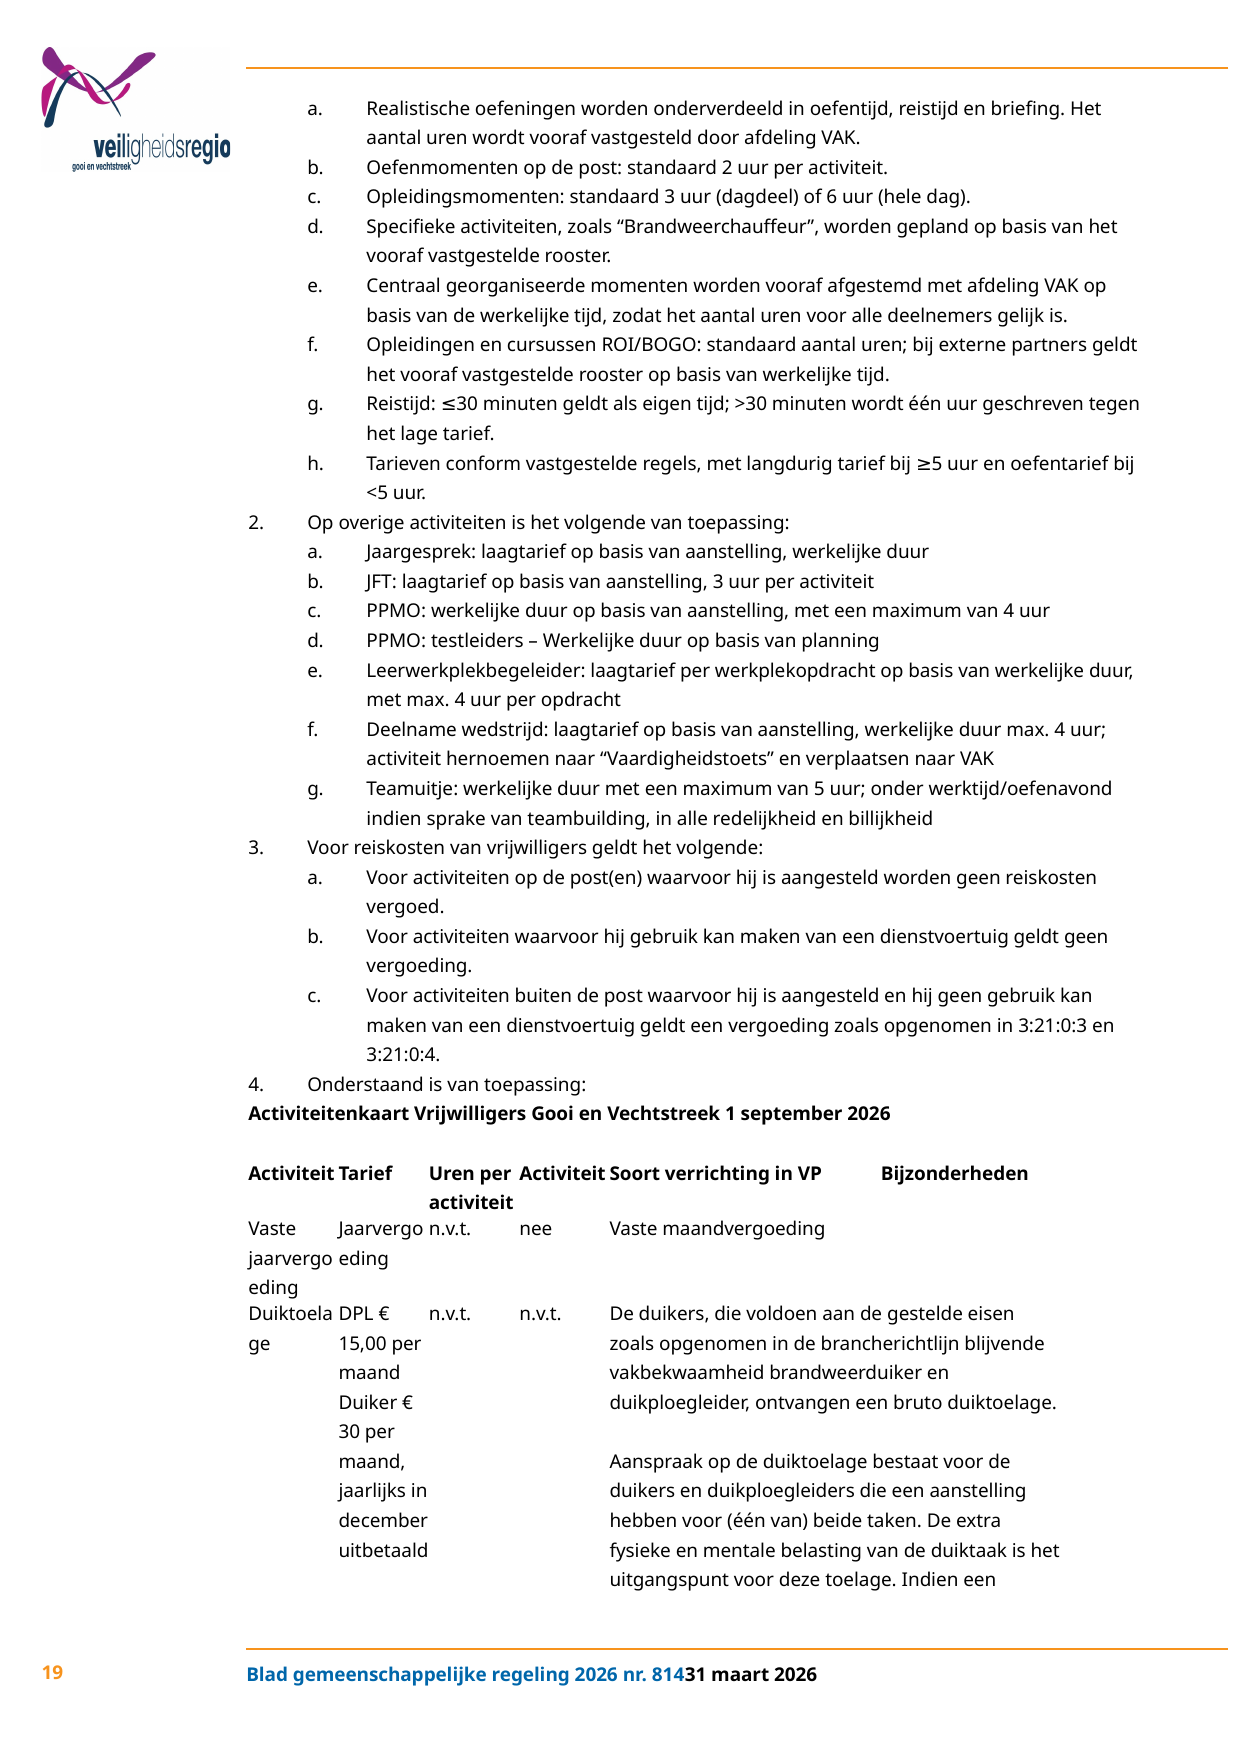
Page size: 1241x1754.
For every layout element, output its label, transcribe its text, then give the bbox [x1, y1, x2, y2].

list Voor activiteiten op de post(en) waarvoor hij is aangesteld worden geen reiskosten vergoed. [307, 864, 1152, 919]
text Activiteitenkaart Vrijwilligers Gooi en Vechtstreek 1 september 2026 [248, 1101, 1152, 1126]
list PPMO: testleiders – Werkelijke duur op basis van planning [307, 627, 1152, 653]
list Teamuitje: werkelijke duur met een maximum van 5 uur; onder werktijd/oefenavond indien sprake van teambuilding, in alle redelijkheid en billijkheid [307, 775, 1152, 831]
list PPMO: werkelijke duur op basis van aanstelling, met een maximum van 4 uur [307, 598, 1152, 623]
list Onderstaand is van toepassing: [248, 1071, 1152, 1097]
table_cell n.v.t. [519, 1300, 609, 1592]
list Centraal georganiseerde momenten worden vooraf afgestemd met afdeling VAK op basis van de werkelijke tijd, zodat het aantal uren voor alle deelnemers gelijk is. [307, 272, 1152, 328]
table_cell Vaste jaarvergoeding [248, 1215, 338, 1300]
table_cell n.v.t. [429, 1215, 519, 1300]
table_header Activiteit [248, 1160, 338, 1215]
list Jaargesprek: laagtarief op basis van aanstelling, werkelijke duur [307, 538, 1152, 564]
table_cell [881, 1215, 1061, 1300]
list Opleidingen en cursussen ROI/BOGO: standaard aantal uren; bij externe partners geldt het vooraf vastgestelde rooster op basis van werkelijke tijd. [307, 331, 1152, 387]
table_header Uren per activiteit [429, 1160, 519, 1215]
table_header Bijzonderheden [881, 1160, 1061, 1215]
list Voor activiteiten buiten de post waarvoor hij is aangesteld en hij geen gebruik kan maken van een dienstvoertuig geldt een vergoeding zoals opgenomen in 3:21:0:3 en 3:21:0:4. [307, 982, 1152, 1067]
list Reistijd: ≤30 minuten geldt als eigen tijd; >30 minuten wordt één uur geschreven tegen het lage tarief. [307, 391, 1152, 446]
table_cell Vaste maandvergoeding [609, 1215, 881, 1300]
table_header Soort verrichting in VP [609, 1160, 881, 1215]
list Realistische oefeningen worden onderverdeeld in oefentijd, reistijd en briefing. Het aantal uren wordt vooraf vastgesteld door afdeling VAK. [307, 95, 1152, 150]
table_header Activiteit [519, 1160, 609, 1215]
table_cell n.v.t. [429, 1300, 519, 1592]
table_header Tarief [338, 1160, 429, 1215]
list Op overige activiteiten is het volgende van toepassing: [248, 509, 1152, 535]
list Tarieven conform vastgestelde regels, met langdurig tarief bij ≥5 uur en oefentarief bij <5 uur. [307, 450, 1152, 505]
table_cell nee [519, 1215, 609, 1300]
table_cell De duikers, die voldoen aan de gestelde eisen zoals opgenomen in de brancherichtlijn blijvende vakbekwaamheid brandweerduiker en duikploegleider, ontvangen een bruto duiktoelage. Aanspraak op de duiktoelage bestaat voor de duikers en duikploegleiders die een aanstelling hebben voor (één van) beide taken. De extra fysieke en mentale belasting van de duiktaak is het uitgangspunt voor deze toelage. Indien een [609, 1300, 1061, 1592]
picture [41, 47, 231, 172]
list Leerwerkplekbegeleider: laagtarief per werkplekopdracht op basis van werkelijke duur, met max. 4 uur per opdracht [307, 657, 1152, 712]
list Voor activiteiten waarvoor hij gebruik kan maken van een dienstvoertuig geldt geen vergoeding. [307, 923, 1152, 978]
list Specifieke activiteiten, zoals “Brandweerchauffeur”, worden gepland op basis van het vooraf vastgestelde rooster. [307, 213, 1152, 268]
list Voor reiskosten van vrijwilligers geldt het volgende: [248, 834, 1152, 860]
list Deelname wedstrijd: laagtarief op basis van aanstelling, werkelijke duur max. 4 uur; activiteit hernoemen naar “Vaardigheidstoets” en verplaatsen naar VAK [307, 716, 1152, 771]
table_cell Duiktoelage [248, 1300, 338, 1592]
table_cell DPL € 15,00 per maand Duiker € 30 per maand, jaarlijks in december uitbetaald [338, 1300, 429, 1592]
list Opleidingsmomenten: standaard 3 uur (dagdeel) of 6 uur (hele dag). [307, 183, 1152, 209]
list JFT: laagtarief op basis van aanstelling, 3 uur per activiteit [307, 568, 1152, 594]
list Oefenmomenten op de post: standaard 2 uur per activiteit. [307, 154, 1152, 180]
table_cell Jaarvergoeding [338, 1215, 429, 1300]
